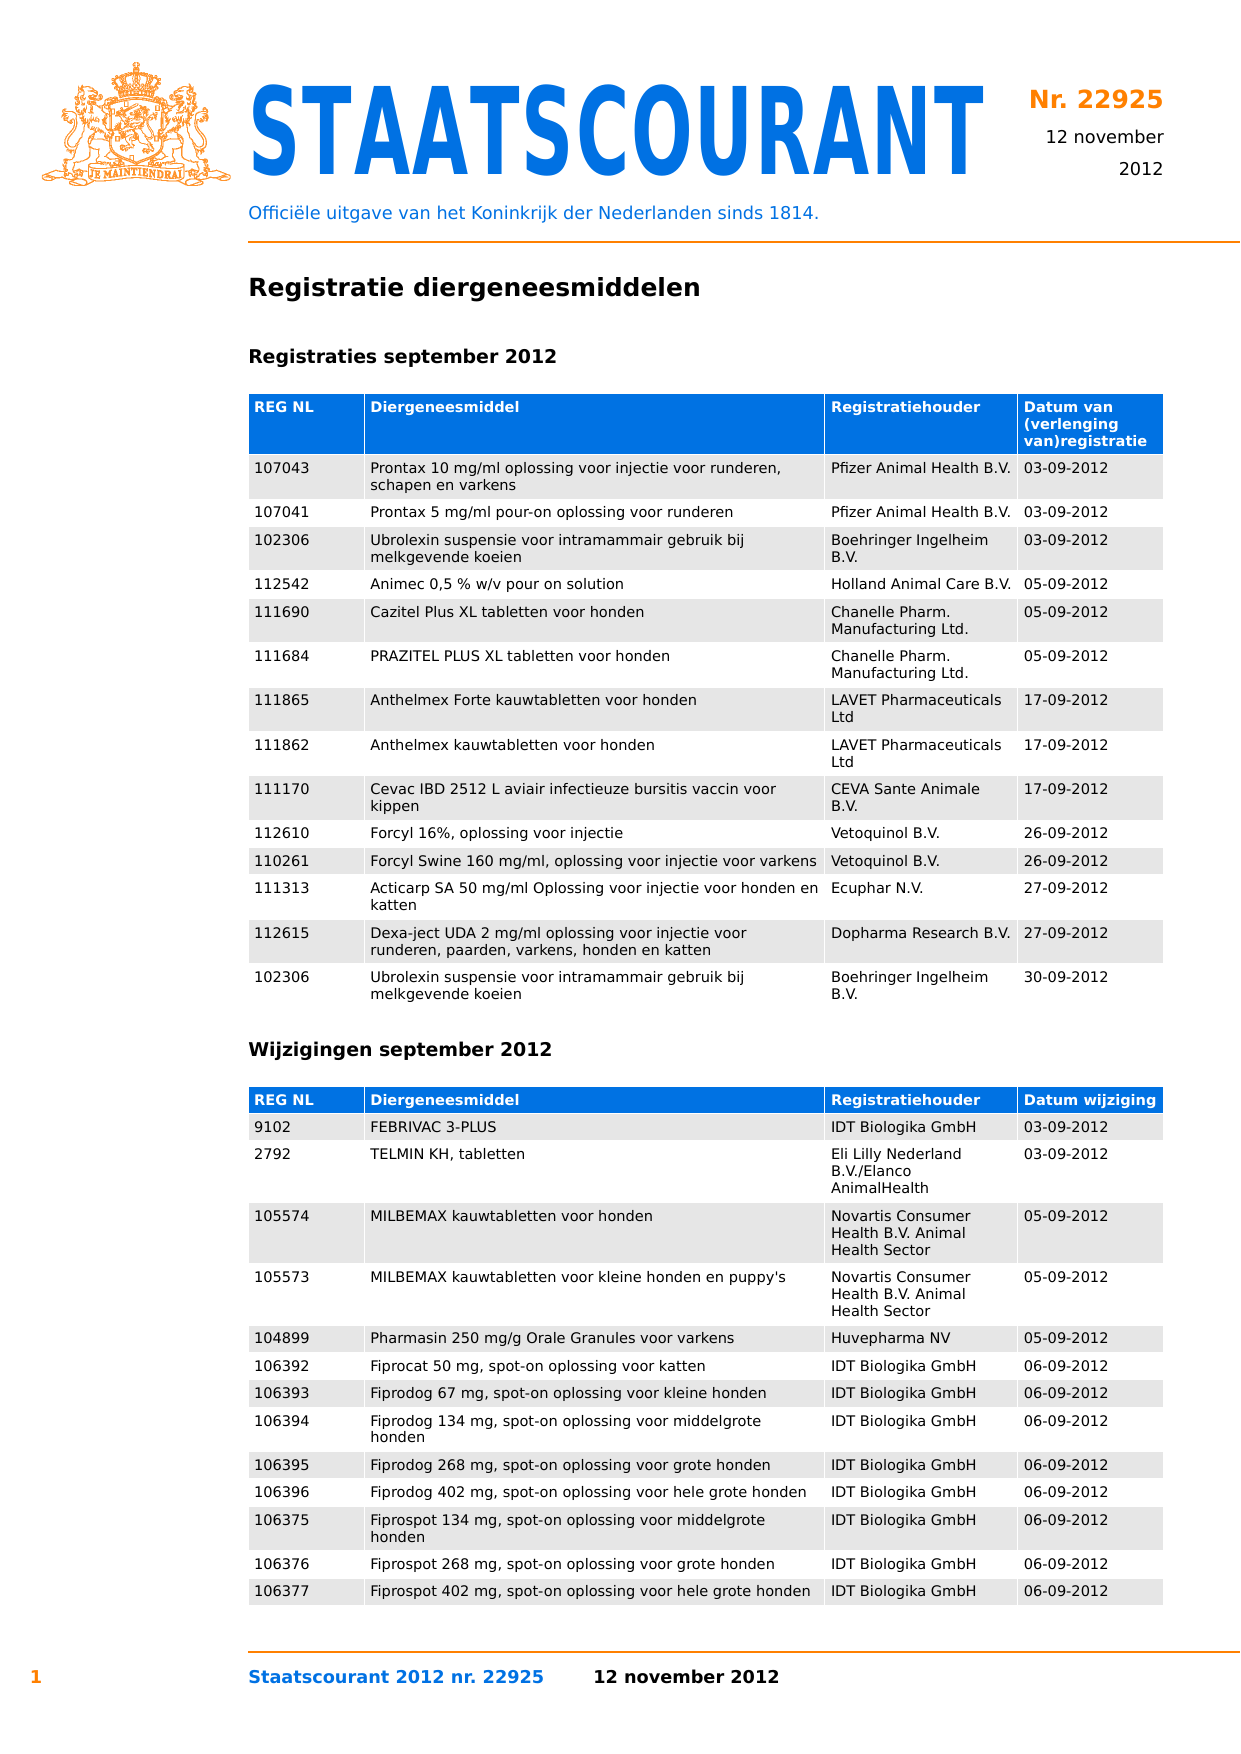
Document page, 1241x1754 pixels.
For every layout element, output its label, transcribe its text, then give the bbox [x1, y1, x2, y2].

table_cell 102306 [249, 964, 364, 1008]
table_cell 106375 [249, 1507, 364, 1550]
table_cell Forcyl 16%, oplossing voor injectie [365, 821, 824, 847]
table_cell LAVET Pharmaceuticals Ltd [825, 732, 1017, 775]
table_cell Officiële uitgave van het Koninkrijk der Nederlanden sinds 1814. [248, 203, 1240, 241]
table_cell 03-09-2012 [1018, 527, 1163, 570]
table_cell Forcyl Swine 160 mg/ml, oplossing voor injectie voor varkens [365, 848, 824, 874]
table_cell Chanelle Pharm. Manufacturing Ltd. [825, 599, 1017, 642]
table_cell 06-09-2012 [1018, 1380, 1163, 1407]
table_cell 06-09-2012 [1018, 1353, 1163, 1379]
table_header REG NL [249, 394, 364, 454]
table_header REG NL [249, 1087, 364, 1113]
table_header Nr. 22925 [998, 62, 1240, 121]
table_cell Ecuphar N.V. [825, 876, 1017, 919]
table_cell IDT Biologika GmbH [825, 1551, 1017, 1578]
table_cell IDT Biologika GmbH [825, 1507, 1017, 1550]
table_cell Pharmasin 250 mg/g Orale Granules voor varkens [365, 1326, 824, 1352]
table_cell 17-09-2012 [1018, 688, 1163, 731]
table_cell Anthelmex Forte kauwtabletten voor honden [365, 688, 824, 731]
table_cell IDT Biologika GmbH [825, 1408, 1017, 1451]
table_cell Cevac IBD 2512 L aviair infectieuze bursitis vaccin voor kippen [365, 776, 824, 820]
table_header Registratiehouder [825, 394, 1017, 454]
table_cell 110261 [249, 848, 364, 874]
table_header [25, 62, 248, 241]
table_cell Dexa-ject UDA 2 mg/ml oplossing voor injectie voor runderen, paarden, varkens, honden en katten [365, 920, 824, 963]
table_cell Dopharma Research B.V. [825, 920, 1017, 963]
table_cell 03-09-2012 [1018, 1141, 1163, 1202]
table_cell Pfizer Animal Health B.V. [825, 455, 1017, 499]
table_cell IDT Biologika GmbH [825, 1480, 1017, 1506]
table_cell 112542 [249, 571, 364, 598]
table_header Datum wijziging [1018, 1087, 1163, 1113]
table_cell 05-09-2012 [1018, 1264, 1163, 1324]
table_cell 27-09-2012 [1018, 876, 1163, 919]
table_cell TELMIN KH, tabletten [365, 1141, 824, 1202]
table_cell 111170 [249, 776, 364, 820]
table_cell 104899 [249, 1326, 364, 1352]
table_cell 05-09-2012 [1018, 571, 1163, 598]
table_cell 106376 [249, 1551, 364, 1578]
table_cell 112615 [249, 920, 364, 963]
table_cell Boehringer Ingelheim B.V. [825, 527, 1017, 570]
table_cell Cazitel Plus XL tabletten voor honden [365, 599, 824, 642]
table_cell 112610 [249, 821, 364, 847]
table_cell 06-09-2012 [1018, 1480, 1163, 1506]
table_cell 06-09-2012 [1018, 1579, 1163, 1605]
table_cell Novartis Consumer Health B.V. Animal Health Sector [825, 1203, 1017, 1263]
table_cell Fiprodog 402 mg, spot-on oplossing voor hele grote honden [365, 1480, 824, 1506]
table_cell IDT Biologika GmbH [825, 1579, 1017, 1605]
table_cell Holland Animal Care B.V. [825, 571, 1017, 598]
table_cell 30-09-2012 [1018, 964, 1163, 1008]
table_cell 12 november [998, 121, 1240, 153]
table_cell Vetoquinol B.V. [825, 821, 1017, 847]
table_cell Animec 0,5 % w/v pour on solution [365, 571, 824, 598]
table_cell Huvepharma NV [825, 1326, 1017, 1352]
table_cell 106394 [249, 1408, 364, 1451]
table_cell 03-09-2012 [1018, 455, 1163, 499]
table_cell 111684 [249, 643, 364, 687]
table_cell 17-09-2012 [1018, 732, 1163, 775]
table_cell 05-09-2012 [1018, 643, 1163, 687]
table_cell Prontax 5 mg/ml pour-on oplossing voor runderen [365, 500, 824, 526]
table_cell 106396 [249, 1480, 364, 1506]
table_cell LAVET Pharmaceuticals Ltd [825, 688, 1017, 731]
table_cell Pfizer Animal Health B.V. [825, 500, 1017, 526]
table_cell Ubrolexin suspensie voor intramammair gebruik bij melkgevende koeien [365, 964, 824, 1008]
table_cell 03-09-2012 [1018, 500, 1163, 526]
table_cell 27-09-2012 [1018, 920, 1163, 963]
table_cell 106395 [249, 1452, 364, 1478]
table_cell 107043 [249, 455, 364, 499]
table_cell Novartis Consumer Health B.V. Animal Health Sector [825, 1264, 1017, 1324]
subtitle Registraties september 2012 [248, 346, 1163, 368]
table_cell Fiprospot 402 mg, spot-on oplossing voor hele grote honden [365, 1579, 824, 1605]
table_cell 102306 [249, 527, 364, 570]
table_cell 106392 [249, 1353, 364, 1379]
table_cell 05-09-2012 [1018, 1203, 1163, 1263]
table_cell 06-09-2012 [1018, 1452, 1163, 1478]
table_header Datum van (verlenging van)registratie [1018, 394, 1163, 454]
table_cell 9102 [249, 1114, 364, 1140]
table_cell IDT Biologika GmbH [825, 1380, 1017, 1407]
table_cell Fiprospot 268 mg, spot-on oplossing voor grote honden [365, 1551, 824, 1578]
table_cell Fiprospot 134 mg, spot-on oplossing voor middelgrote honden [365, 1507, 824, 1550]
table_cell 06-09-2012 [1018, 1507, 1163, 1550]
table_cell 17-09-2012 [1018, 776, 1163, 820]
table_cell Fiprodog 67 mg, spot-on oplossing voor kleine honden [365, 1380, 824, 1407]
table_header Diergeneesmiddel [365, 394, 824, 454]
table_cell 05-09-2012 [1018, 1326, 1163, 1352]
table_header Registratiehouder [825, 1087, 1017, 1113]
table_cell 106377 [249, 1579, 364, 1605]
table_cell 26-09-2012 [1018, 848, 1163, 874]
table_cell 111865 [249, 688, 364, 731]
table_cell Eli Lilly Nederland B.V./Elanco AnimalHealth [825, 1141, 1017, 1202]
table_cell 105573 [249, 1264, 364, 1324]
table_cell PRAZITEL PLUS XL tabletten voor honden [365, 643, 824, 687]
table_cell 2012 [998, 153, 1240, 203]
picture [41, 62, 231, 186]
table_cell FEBRIVAC 3-PLUS [365, 1114, 824, 1140]
table_cell Fiprodog 268 mg, spot-on oplossing voor grote honden [365, 1452, 824, 1478]
table_cell 105574 [249, 1203, 364, 1263]
table_cell Fiprocat 50 mg, spot-on oplossing voor katten [365, 1353, 824, 1379]
table_cell Anthelmex kauwtabletten voor honden [365, 732, 824, 775]
table_cell Chanelle Pharm. Manufacturing Ltd. [825, 643, 1017, 687]
table_cell Prontax 10 mg/ml oplossing voor injectie voor runderen, schapen en varkens [365, 455, 824, 499]
table_cell IDT Biologika GmbH [825, 1114, 1017, 1140]
table_cell MILBEMAX kauwtabletten voor honden [365, 1203, 824, 1263]
table_cell Ubrolexin suspensie voor intramammair gebruik bij melkgevende koeien [365, 527, 824, 570]
table_cell 106393 [249, 1380, 364, 1407]
table_cell MILBEMAX kauwtabletten voor kleine honden en puppy's [365, 1264, 824, 1324]
table_cell 06-09-2012 [1018, 1551, 1163, 1578]
table_cell Vetoquinol B.V. [825, 848, 1017, 874]
table_cell IDT Biologika GmbH [825, 1452, 1017, 1478]
table_header STAATSCOURANT [248, 62, 998, 203]
table_cell Boehringer Ingelheim B.V. [825, 964, 1017, 1008]
table_header Diergeneesmiddel [365, 1087, 824, 1113]
table_cell 111862 [249, 732, 364, 775]
table_cell IDT Biologika GmbH [825, 1353, 1017, 1379]
table_cell 05-09-2012 [1018, 599, 1163, 642]
subtitle Wijzigingen september 2012 [248, 1039, 1163, 1061]
table_cell 107041 [249, 500, 364, 526]
table_cell 111690 [249, 599, 364, 642]
table_cell 26-09-2012 [1018, 821, 1163, 847]
table_cell 06-09-2012 [1018, 1408, 1163, 1451]
table_cell 2792 [249, 1141, 364, 1202]
table_cell Fiprodog 134 mg, spot-on oplossing voor middelgrote honden [365, 1408, 824, 1451]
table_cell Acticarp SA 50 mg/ml Oplossing voor injectie voor honden en katten [365, 876, 824, 919]
table_cell CEVA Sante Animale B.V. [825, 776, 1017, 820]
table_cell 03-09-2012 [1018, 1114, 1163, 1140]
table_cell 111313 [249, 876, 364, 919]
subtitle Registratie diergeneesmiddelen [248, 273, 1163, 302]
